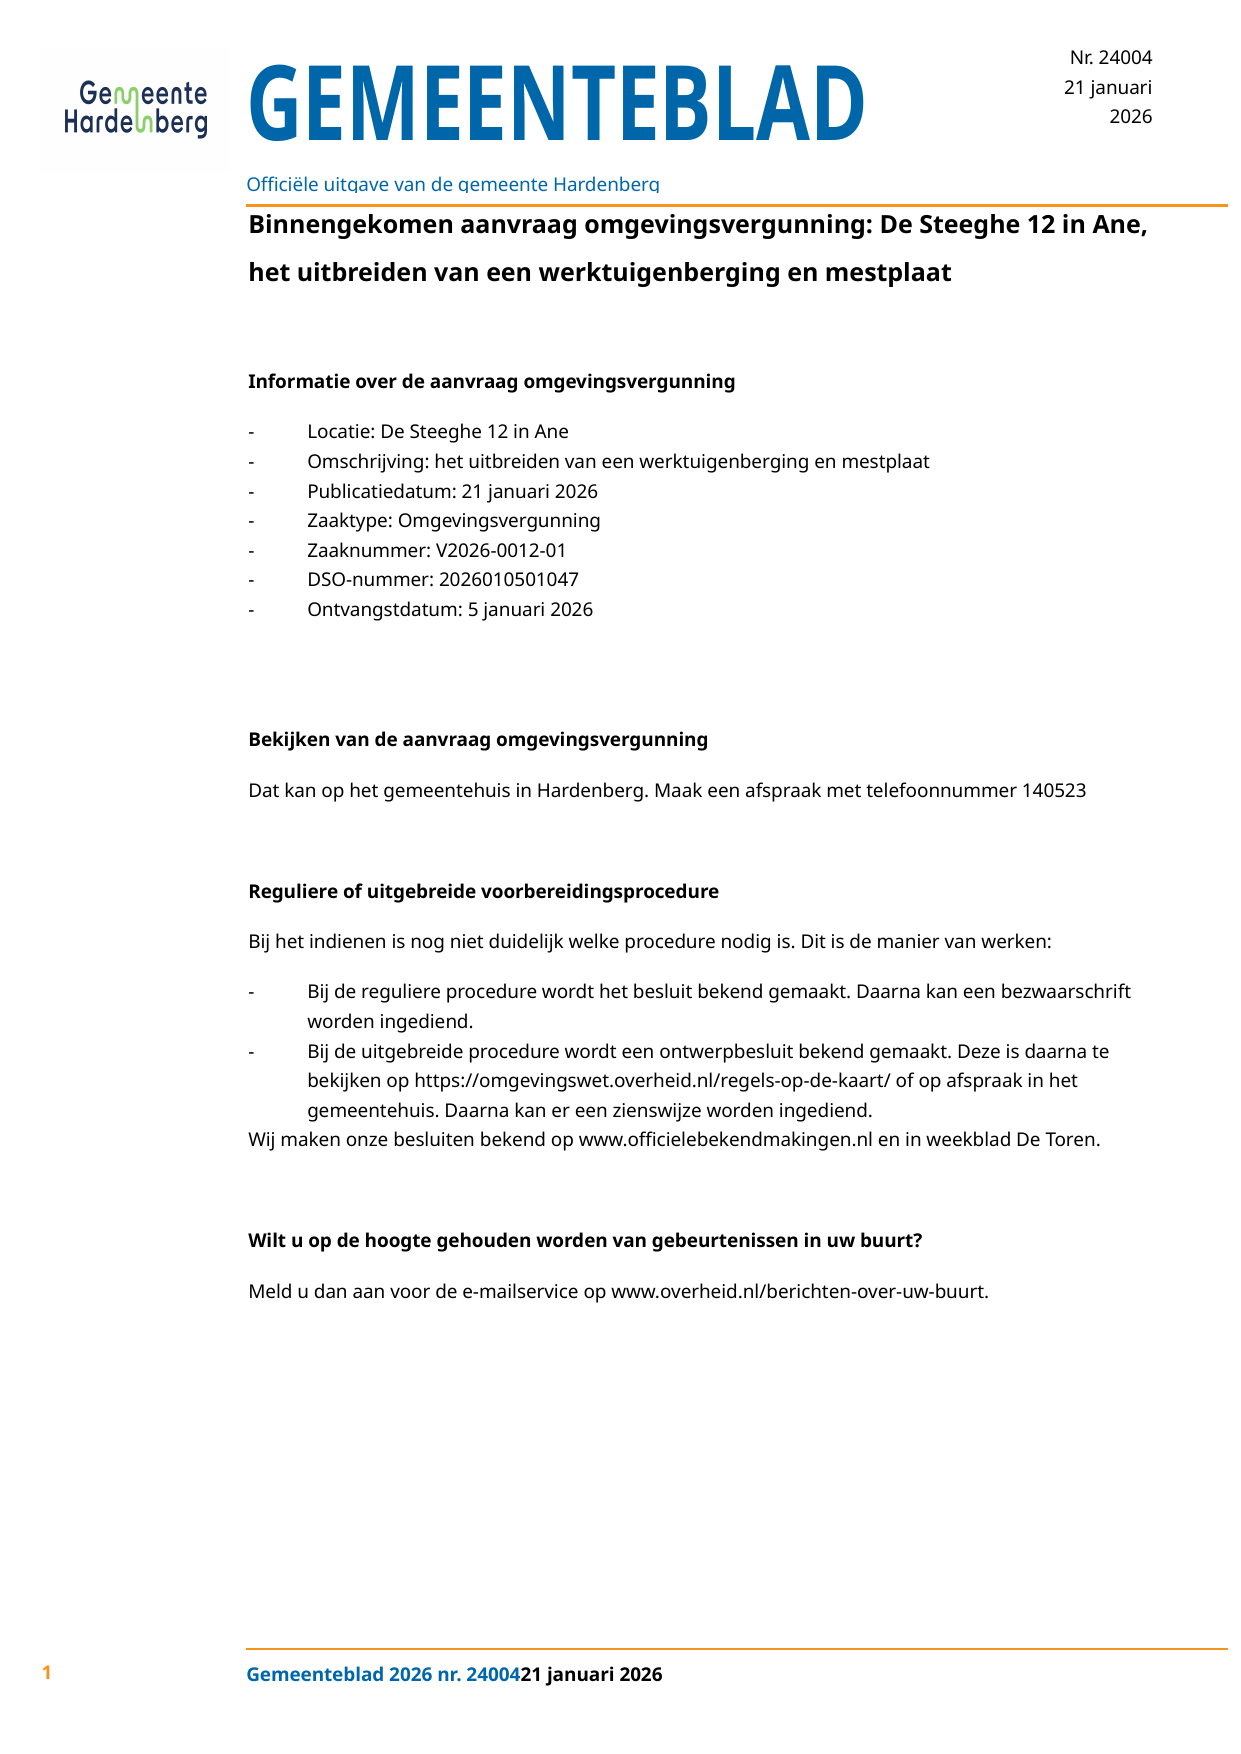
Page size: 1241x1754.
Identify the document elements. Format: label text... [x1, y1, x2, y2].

text Bekijken van de aanvraag omgevingsvergunning [248, 727, 1152, 752]
text Meld u dan aan voor de e-mailservice op www.overheid.nl/berichten-over-uw-buurt. [248, 1278, 1152, 1304]
text Reguliere of uitgebreide voorbereidingsprocedure [248, 878, 1152, 904]
text Dat kan op het gemeentehuis in Hardenberg. Maak een afspraak met telefoonnummer 140523 [248, 777, 1152, 803]
list Publicatiedatum: 21 januari 2026 [248, 478, 1152, 504]
text Wilt u op de hoogte gehouden worden van gebeurtenissen in uw buurt? [248, 1227, 1152, 1253]
list DSO-nummer: 2026010501047 [248, 567, 1152, 592]
list Bij de uitgebreide procedure wordt een ontwerpbesluit bekend gemaakt. Deze is daarna te bekijken op https://omgevingswet.overheid.nl/regels-op-de-kaart/ of op afspraak in het gemeentehuis. Daarna kan er een zienswijze worden ingediend. [248, 1038, 1152, 1123]
text Binnengekomen aanvraag omgevingsvergunning: De Steeghe 12 in Ane, het uitbreiden van een werktuigenberging en mestplaat [248, 207, 1152, 288]
text Wij maken onze besluiten bekend op www.officielebekendmakingen.nl en in weekblad De Toren. [248, 1127, 1152, 1152]
text Informatie over de aanvraag omgevingsvergunning [248, 368, 1152, 394]
list Locatie: De Steeghe 12 in Ane [248, 419, 1152, 444]
list Ontvangstdatum: 5 januari 2026 [248, 596, 1152, 622]
list Omschrijving: het uitbreiden van een werktuigenberging en mestplaat [248, 448, 1152, 474]
list Zaaknummer: V2026-0012-01 [248, 537, 1152, 563]
text Bij het indienen is nog niet duidelijk welke procedure nodig is. Dit is de manier van werken: [248, 928, 1152, 954]
list Bij de reguliere procedure wordt het besluit bekend gemaakt. Daarna kan een bezwaarschrift worden ingediend. [248, 979, 1152, 1034]
list Zaaktype: Omgevingsvergunning [248, 507, 1152, 533]
picture [41, 47, 231, 172]
